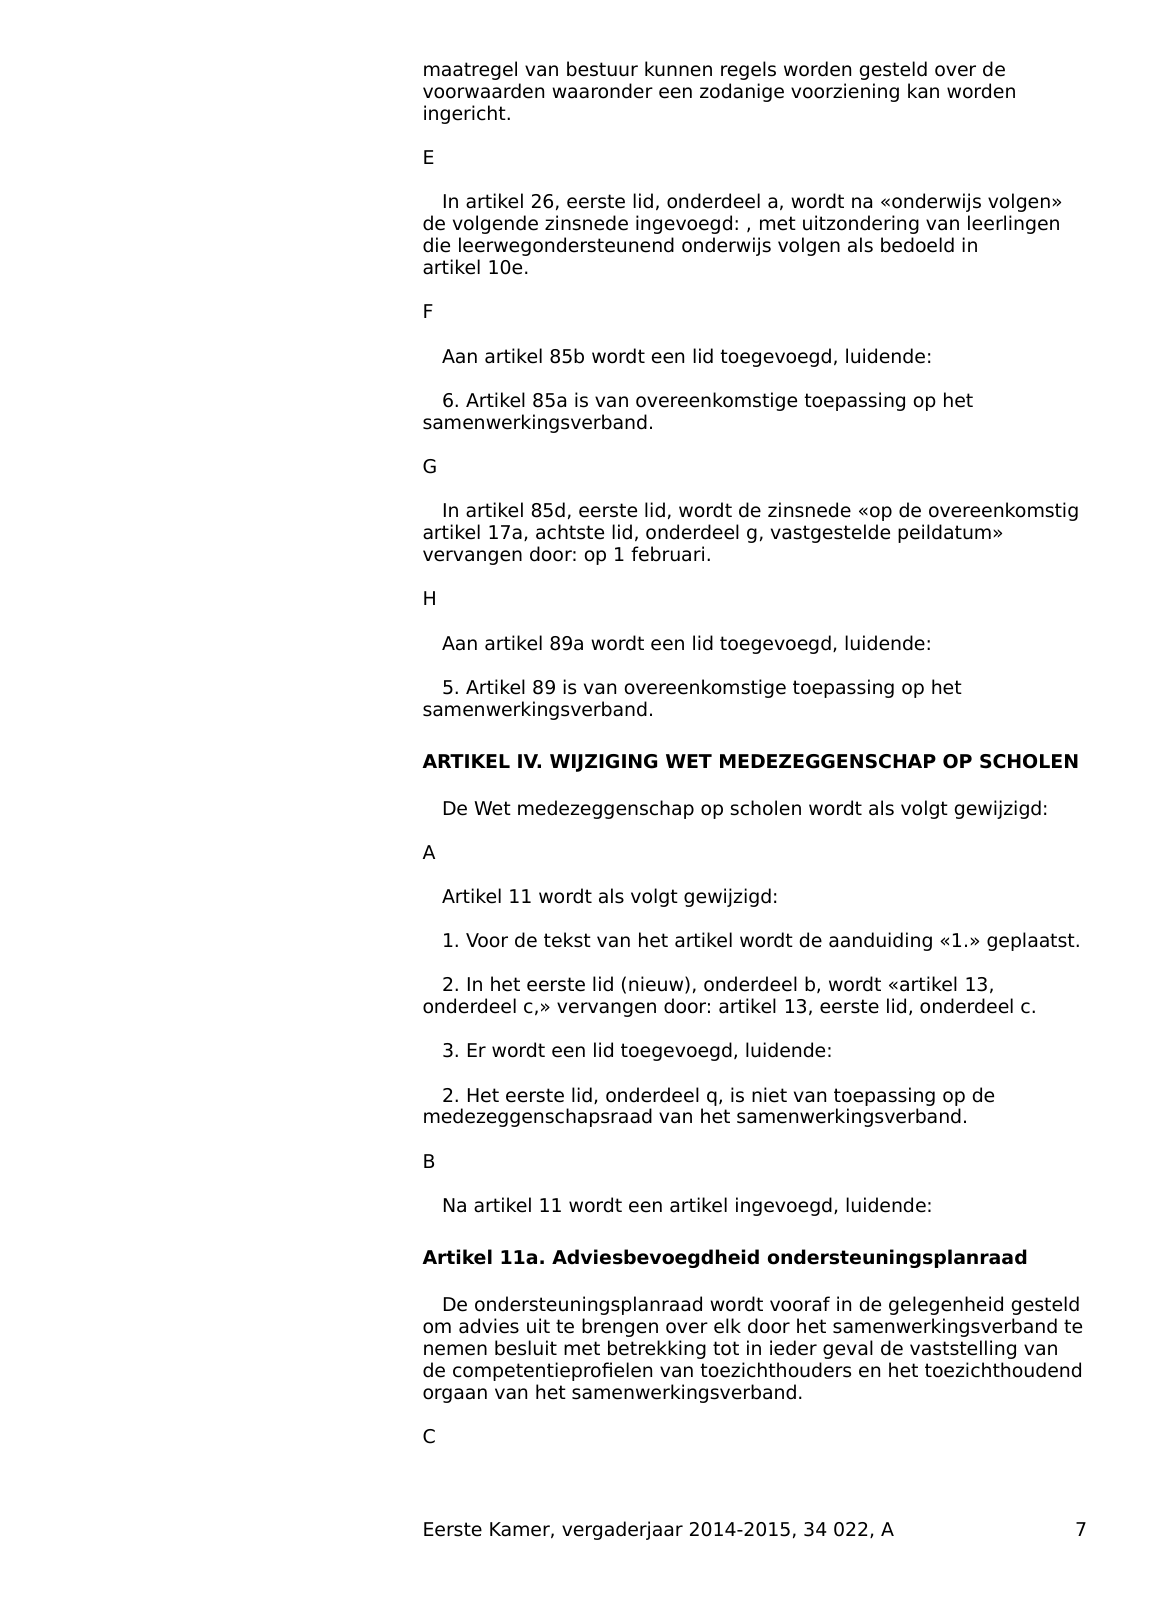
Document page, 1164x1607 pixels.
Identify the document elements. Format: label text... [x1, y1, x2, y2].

text De Wet medezeggenschap op scholen wordt als volgt gewijzigd: [422, 797, 1087, 819]
text 5. Artikel 89 is van overeenkomstige toepassing op het samenwerkingsverband. [422, 677, 1087, 721]
text 2. Het eerste lid, onderdeel q, is niet van toepassing op de medezeggenschapsraad van het samenwerkingsverband. [422, 1084, 1087, 1128]
text C [422, 1426, 1087, 1448]
text maatregel van bestuur kunnen regels worden gesteld over de voorwaarden waaronder een zodanige voorziening kan worden ingericht. [422, 59, 1087, 125]
text Artikel 11 wordt als volgt gewijzigd: [422, 886, 1087, 908]
text 6. Artikel 85a is van overeenkomstige toepassing op het samenwerkingsverband. [422, 390, 1087, 434]
text In artikel 26, eerste lid, onderdeel a, wordt na «onderwijs volgen» de volgende zinsnede ingevoegd: , met uitzondering van leerlingen die leerwegondersteunend onderwijs volgen als bedoeld in artikel 10e. [422, 191, 1087, 279]
text E [422, 147, 1087, 169]
text A [422, 842, 1087, 864]
text Aan artikel 89a wordt een lid toegevoegd, luidende: [422, 632, 1087, 654]
text De ondersteuningsplanraad wordt vooraf in de gelegenheid gesteld om advies uit te brengen over elk door het samenwerkingsverband te nemen besluit met betrekking tot in ieder geval de vaststelling van de competentieprofielen van toezichthouders en het toezichthoudend orgaan van het samenwerkingsverband. [422, 1294, 1087, 1404]
text 1. Voor de tekst van het artikel wordt de aanduiding «1.» geplaatst. [422, 930, 1087, 952]
text Aan artikel 85b wordt een lid toegevoegd, luidende: [422, 346, 1087, 368]
text 3. Er wordt een lid toegevoegd, luidende: [422, 1040, 1087, 1062]
text H [422, 588, 1087, 610]
subtitle Artikel 11a. Adviesbevoegdheid ondersteuningsplanraad [422, 1247, 1087, 1269]
subtitle ARTIKEL IV. WIJZIGING WET MEDEZEGGENSCHAP OP SCHOLEN [422, 751, 1087, 772]
text B [422, 1151, 1087, 1173]
text Na artikel 11 wordt een artikel ingevoegd, luidende: [422, 1195, 1087, 1217]
text In artikel 85d, eerste lid, wordt de zinsnede «op de overeenkomstig artikel 17a, achtste lid, onderdeel g, vastgestelde peildatum» vervangen door: op 1 februari. [422, 500, 1087, 566]
text G [422, 456, 1087, 478]
text F [422, 301, 1087, 323]
text 2. In het eerste lid (nieuw), onderdeel b, wordt «artikel 13, onderdeel c,» vervangen door: artikel 13, eerste lid, onderdeel c. [422, 974, 1087, 1018]
